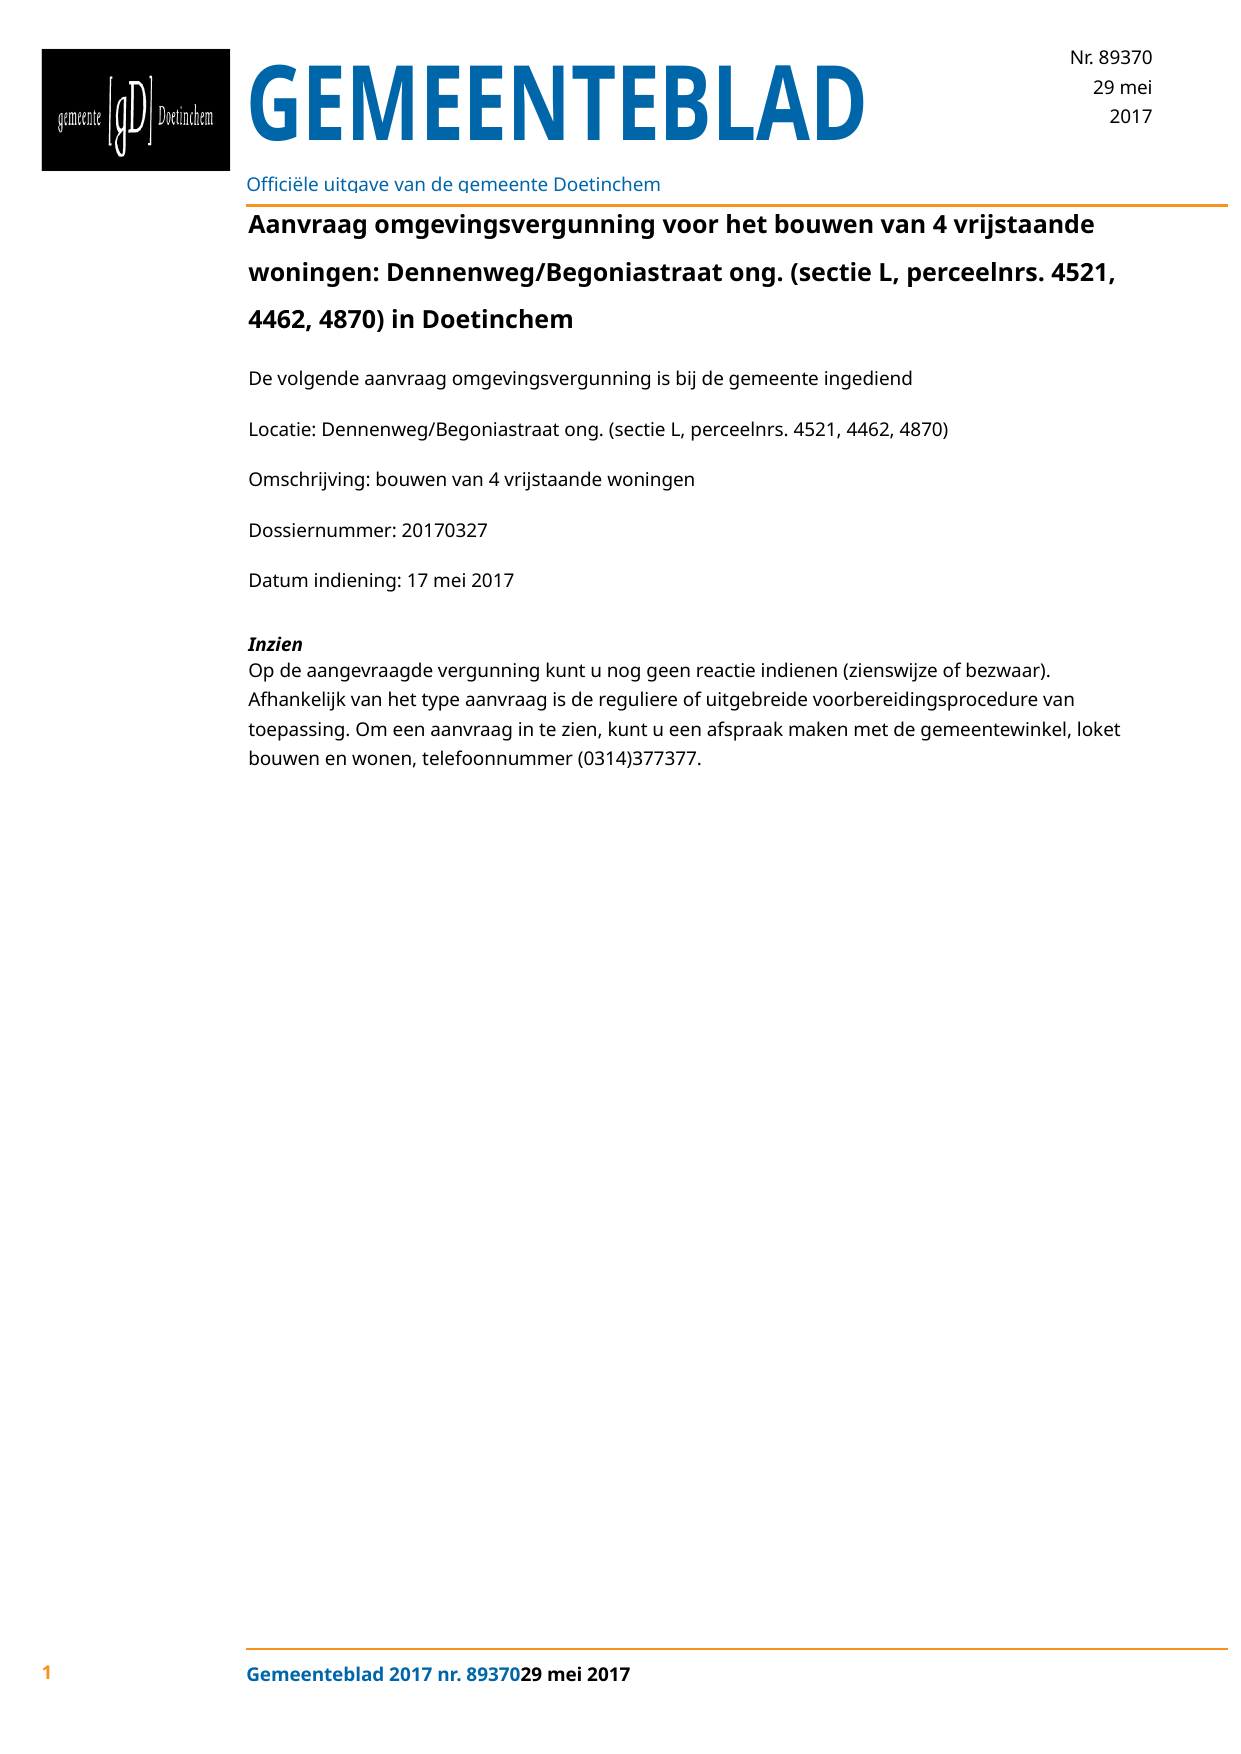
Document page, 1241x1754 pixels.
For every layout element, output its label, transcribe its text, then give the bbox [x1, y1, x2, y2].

text De volgende aanvraag omgevingsvergunning is bij de gemeente ingediend [248, 366, 1152, 391]
picture [41, 47, 231, 172]
text Omschrijving: bouwen van 4 vrijstaande woningen [248, 466, 1152, 492]
text Dossiernummer: 20170327 [248, 517, 1152, 542]
text Aanvraag omgevingsvergunning voor het bouwen van 4 vrijstaande woningen: Dennenweg/Begoniastraat ong. (sectie L, perceelnrs. 4521, 4462, 4870) in Doetinchem [248, 207, 1152, 336]
text Datum indiening: 17 mei 2017 [248, 567, 1152, 593]
text Op de aangevraagde vergunning kunt u nog geen reactie indienen (zienswijze of bezwaar). Afhankelijk van het type aanvraag is de reguliere of uitgebreide voorbereidingsprocedure van toepassing. Om een aanvraag in te zien, kunt u een afspraak maken met de gemeentewinkel, loket bouwen en wonen, telefoonnummer (0314)377377. [248, 657, 1152, 771]
text Inzien [248, 631, 1152, 657]
text Locatie: Dennenweg/Begoniastraat ong. (sectie L, perceelnrs. 4521, 4462, 4870) [248, 416, 1152, 442]
